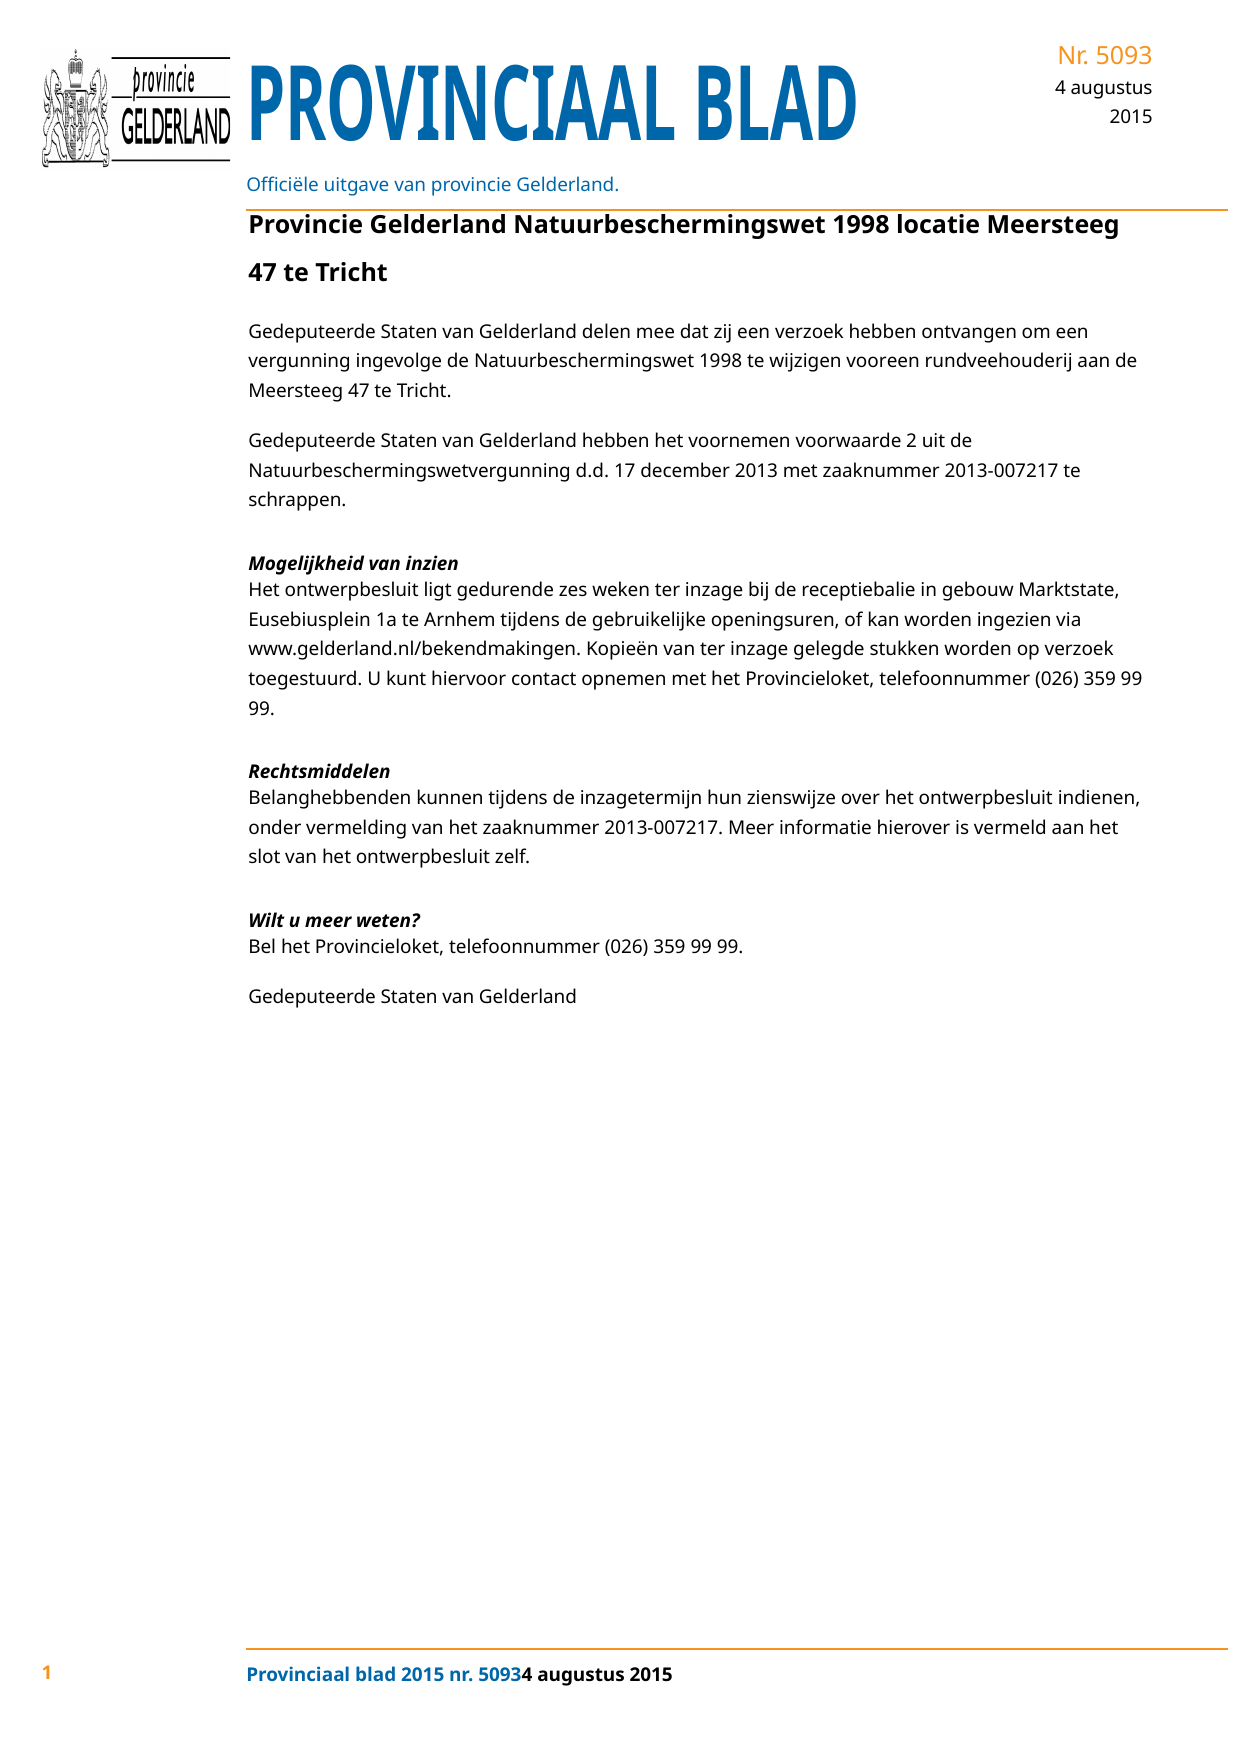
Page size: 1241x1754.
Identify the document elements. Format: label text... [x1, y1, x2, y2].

text Het ontwerpbesluit ligt gedurende zes weken ter inzage bij de receptiebalie in gebouw Marktstate, Eusebiusplein 1a te Arnhem tijdens de gebruikelijke openingsuren, of kan worden ingezien via www.gelderland.nl/bekendmakingen. Kopieën van ter inzage gelegde stukken worden op verzoek toegestuurd. U kunt hiervoor contact opnemen met het Provincieloket, telefoonnummer (026) 359 99 99. [248, 576, 1152, 720]
text Bel het Provincieloket, telefoonnummer (026) 359 99 99. [248, 933, 1152, 959]
text Belanghebbenden kunnen tijdens de inzagetermijn hun zienswijze over het ontwerpbesluit indienen, onder vermelding van het zaaknummer 2013-007217. Meer informatie hierover is vermeld aan het slot van het ontwerpbesluit zelf. [248, 784, 1152, 869]
text Gedeputeerde Staten van Gelderland delen mee dat zij een verzoek hebben ontvangen om een vergunning ingevolge de Natuurbeschermingswet 1998 te wijzigen vooreen rundveehouderij aan de Meersteeg 47 te Tricht. [248, 318, 1152, 403]
text Rechtsmiddelen [248, 759, 1152, 784]
text Wilt u meer weten? [248, 907, 1152, 933]
text Gedeputeerde Staten van Gelderland [248, 984, 1152, 1009]
text Provincie Gelderland Natuurbeschermingswet 1998 locatie Meersteeg 47 te Tricht [248, 211, 1152, 288]
picture [41, 47, 231, 172]
text Gedeputeerde Staten van Gelderland hebben het voornemen voorwaarde 2 uit de Natuurbeschermingswetvergunning d.d. 17 december 2013 met zaaknummer 2013-007217 te schrappen. [248, 427, 1152, 512]
text Mogelijkheid van inzien [248, 551, 1152, 576]
